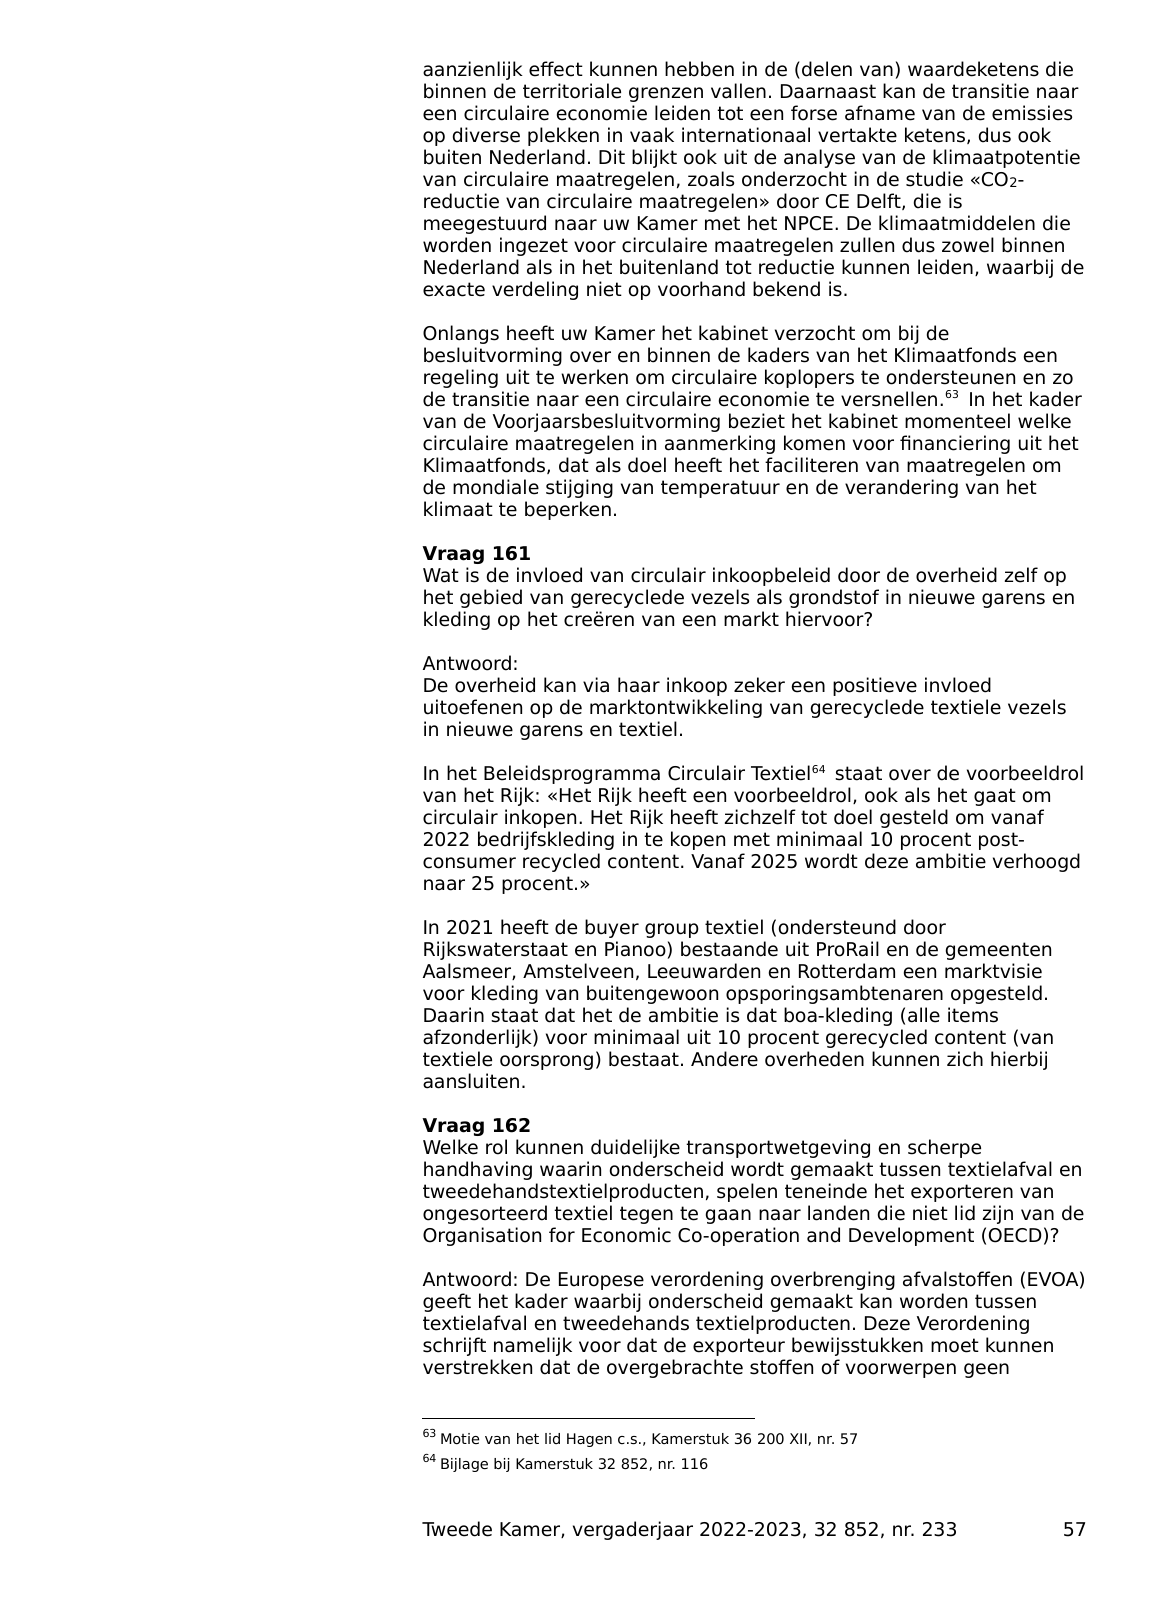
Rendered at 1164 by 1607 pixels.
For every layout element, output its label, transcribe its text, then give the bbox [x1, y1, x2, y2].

text Onlangs heeft uw Kamer het kabinet verzocht om bij de besluitvorming over en binnen de kaders van het Klimaatfonds een regeling uit te werken om circulaire koplopers te ondersteunen en zo de transitie naar een circulaire economie te versnellen. In het kader van de Voorjaarsbesluitvorming beziet het kabinet momenteel welke circulaire maatregelen in aanmerking komen voor financiering uit het Klimaatfonds, dat als doel heeft het faciliteren van maatregelen om de mondiale stijging van temperatuur en de verandering van het klimaat te beperken. [422, 323, 1087, 521]
text Welke rol kunnen duidelijke transportwetgeving en scherpe handhaving waarin onderscheid wordt gemaakt tussen textielafval en tweedehandstextielproducten, spelen teneinde het exporteren van ongesorteerd textiel tegen te gaan naar landen die niet lid zijn van de Organisation for Economic Co-operation and Development (OECD)? [422, 1137, 1087, 1247]
text Wat is de invloed van circulair inkoopbeleid door de overheid zelf op het gebied van gerecyclede vezels als grondstof in nieuwe garens en kleding op het creëren van een markt hiervoor? [422, 565, 1087, 631]
text In 2021 heeft de buyer group textiel (ondersteund door Rijkswaterstaat en Pianoo) bestaande uit ProRail en de gemeenten Aalsmeer, Amstelveen, Leeuwarden en Rotterdam een marktvisie voor kleding van buitengewoon opsporingsambtenaren opgesteld. Daarin staat dat het de ambitie is dat boa-kleding (alle items afzonderlijk) voor minimaal uit 10 procent gerecycled content (van textiele oorsprong) bestaat. Andere overheden kunnen zich hierbij aansluiten. [422, 917, 1087, 1093]
text Motie van het lid Hagen c.s., Kamerstuk 36 200 XII, nr. 57 [422, 1427, 1087, 1449]
text Bijlage bij Kamerstuk 32 852, nr. 116 [422, 1452, 1087, 1474]
text Antwoord: [422, 653, 1087, 675]
text In het Beleidsprogramma Circulair Textiel staat over de voorbeeldrol van het Rijk: «Het Rijk heeft een voorbeeldrol, ook als het gaat om circulair inkopen. Het Rijk heeft zichzelf tot doel gesteld om vanaf 2022 bedrijfskleding in te kopen met minimaal 10 procent post-consumer recycled content. Vanaf 2025 wordt deze ambitie verhoogd naar 25 procent.» [422, 763, 1087, 895]
text De overheid kan via haar inkoop zeker een positieve invloed uitoefenen op de marktontwikkeling van gerecyclede textiele vezels in nieuwe garens en textiel. [422, 675, 1087, 741]
text aanzienlijk effect kunnen hebben in de (delen van) waardeketens die binnen de territoriale grenzen vallen. Daarnaast kan de transitie naar een circulaire economie leiden tot een forse afname van de emissies op diverse plekken in vaak internationaal vertakte ketens, dus ook buiten Nederland. Dit blijkt ook uit de analyse van de klimaatpotentie van circulaire maatregelen, zoals onderzocht in de studie «CO2-reductie van circulaire maatregelen» door CE Delft, die is meegestuurd naar uw Kamer met het NPCE. De klimaatmiddelen die worden ingezet voor circulaire maatregelen zullen dus zowel binnen Nederland als in het buitenland tot reductie kunnen leiden, waarbij de exacte verdeling niet op voorhand bekend is. [422, 59, 1087, 301]
text Vraag 161 [422, 543, 1087, 565]
text Vraag 162 [422, 1115, 1087, 1137]
text Antwoord: De Europese verordening overbrenging afvalstoffen (EVOA) geeft het kader waarbij onderscheid gemaakt kan worden tussen textielafval en tweedehands textielproducten. Deze Verordening schrijft namelijk voor dat de exporteur bewijsstukken moet kunnen verstrekken dat de overgebrachte stoffen of voorwerpen geen [422, 1269, 1087, 1379]
